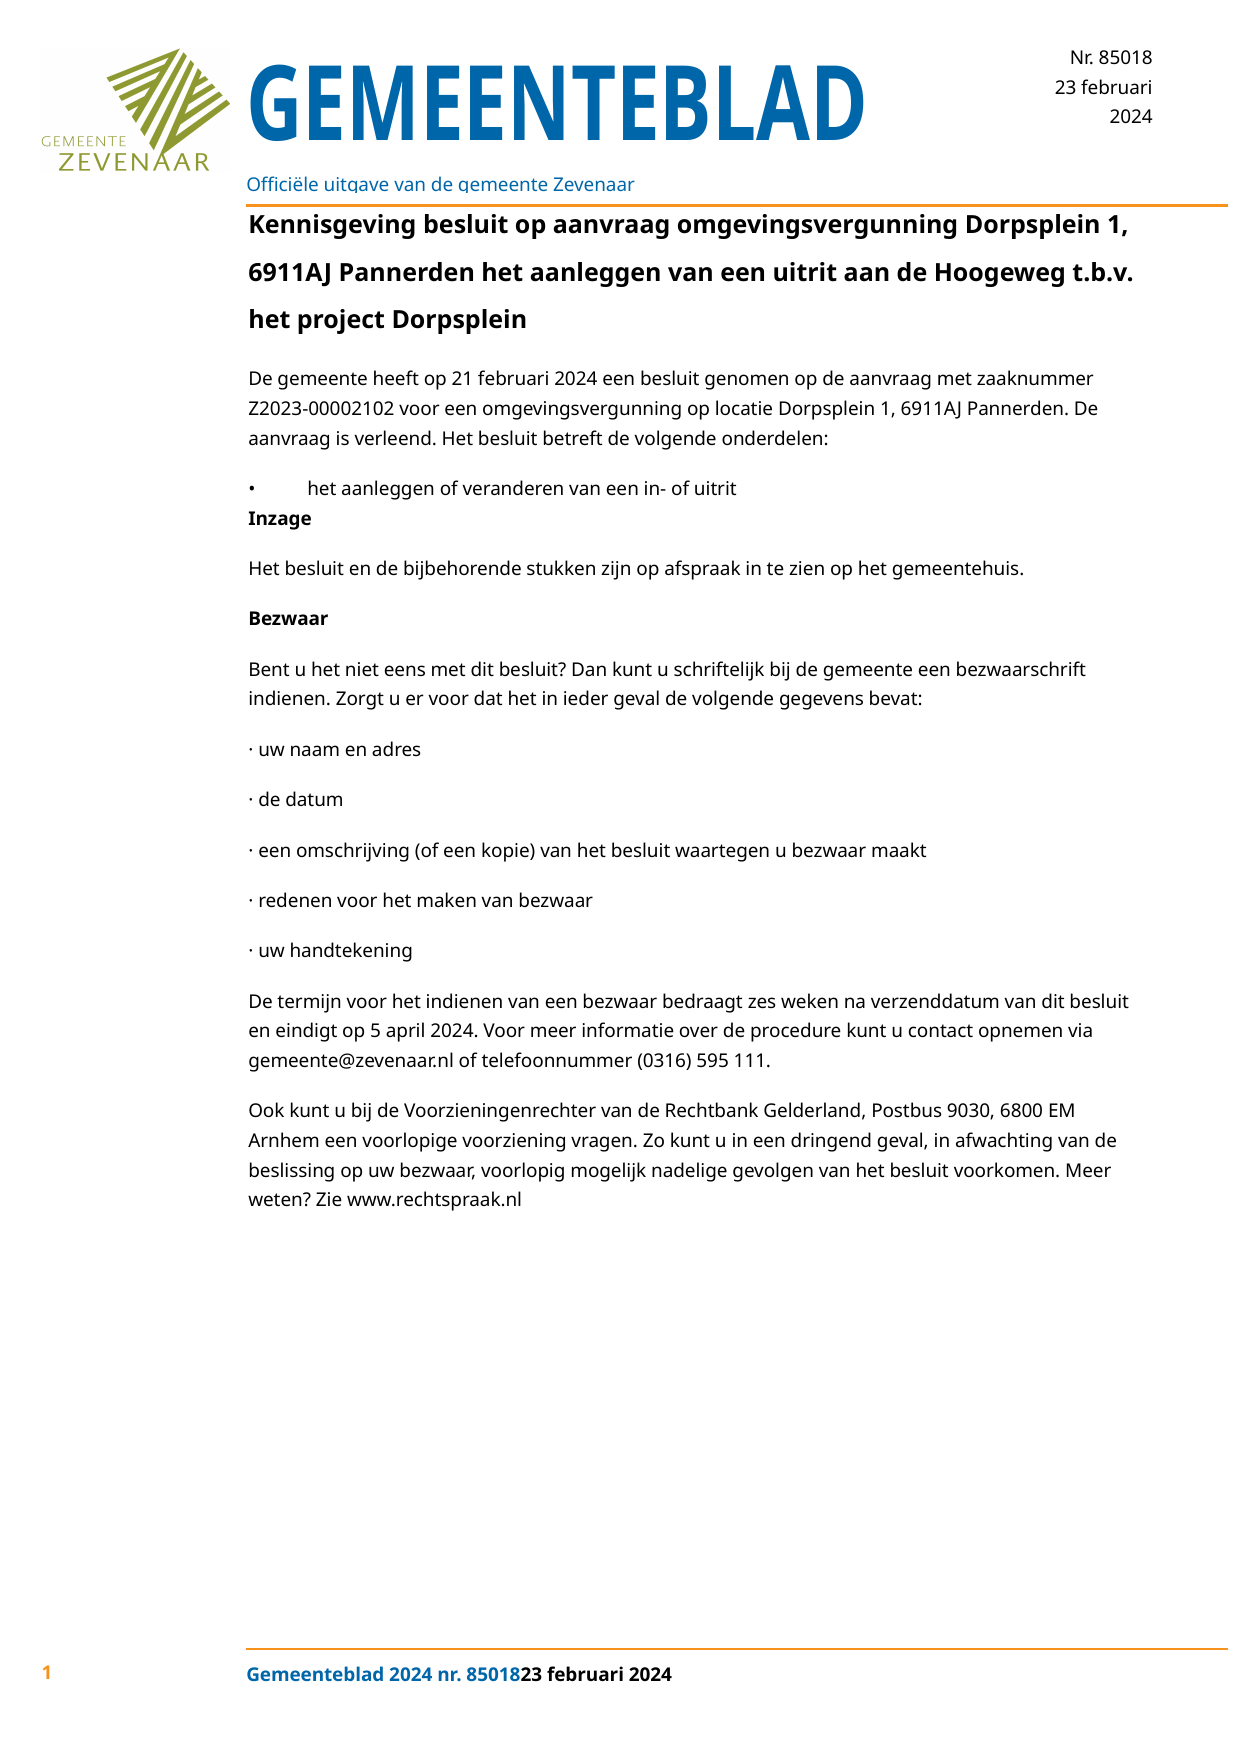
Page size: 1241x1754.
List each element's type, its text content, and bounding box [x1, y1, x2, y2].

text · de datum [248, 786, 1152, 812]
text Het besluit en de bijbehorende stukken zijn op afspraak in te zien op het gemeentehuis. [248, 555, 1152, 581]
text De gemeente heeft op 21 februari 2024 een besluit genomen op de aanvraag met zaaknummer Z2023-00002102 voor een omgevingsvergunning op locatie Dorpsplein 1, 6911AJ Pannerden. De aanvraag is verleend. Het besluit betreft de volgende onderdelen: [248, 366, 1152, 450]
text · uw naam en adres [248, 736, 1152, 762]
list het aanleggen of veranderen van een in- of uitrit [248, 475, 1152, 501]
text · redenen voor het maken van bezwaar [248, 887, 1152, 913]
text De termijn voor het indienen van een bezwaar bedraagt zes weken na verzenddatum van dit besluit en eindigt op 5 april 2024. Voor meer informatie over de procedure kunt u contact opnemen via gemeente@zevenaar.nl of telefoonnummer (0316) 595 111. [248, 988, 1152, 1073]
text Inzage [248, 505, 1152, 530]
text Bezwaar [248, 606, 1152, 631]
text Kennisgeving besluit op aanvraag omgevingsvergunning Dorpsplein 1, 6911AJ Pannerden het aanleggen van een uitrit aan de Hoogeweg t.b.v. het project Dorpsplein [248, 207, 1152, 336]
picture [41, 47, 231, 172]
text Bent u het niet eens met dit besluit? Dan kunt u schriftelijk bij de gemeente een bezwaarschrift indienen. Zorgt u er voor dat het in ieder geval de volgende gegevens bevat: [248, 656, 1152, 711]
text Ook kunt u bij de Voorzieningenrechter van de Rechtbank Gelderland, Postbus 9030, 6800 EM Arnhem een voorlopige voorziening vragen. Zo kunt u in een dringend geval, in afwachting van de beslissing op uw bezwaar, voorlopig mogelijk nadelige gevolgen van het besluit voorkomen. Meer weten? Zie www.rechtspraak.nl [248, 1098, 1152, 1212]
text · uw handtekening [248, 938, 1152, 963]
text · een omschrijving (of een kopie) van het besluit waartegen u bezwaar maakt [248, 837, 1152, 862]
